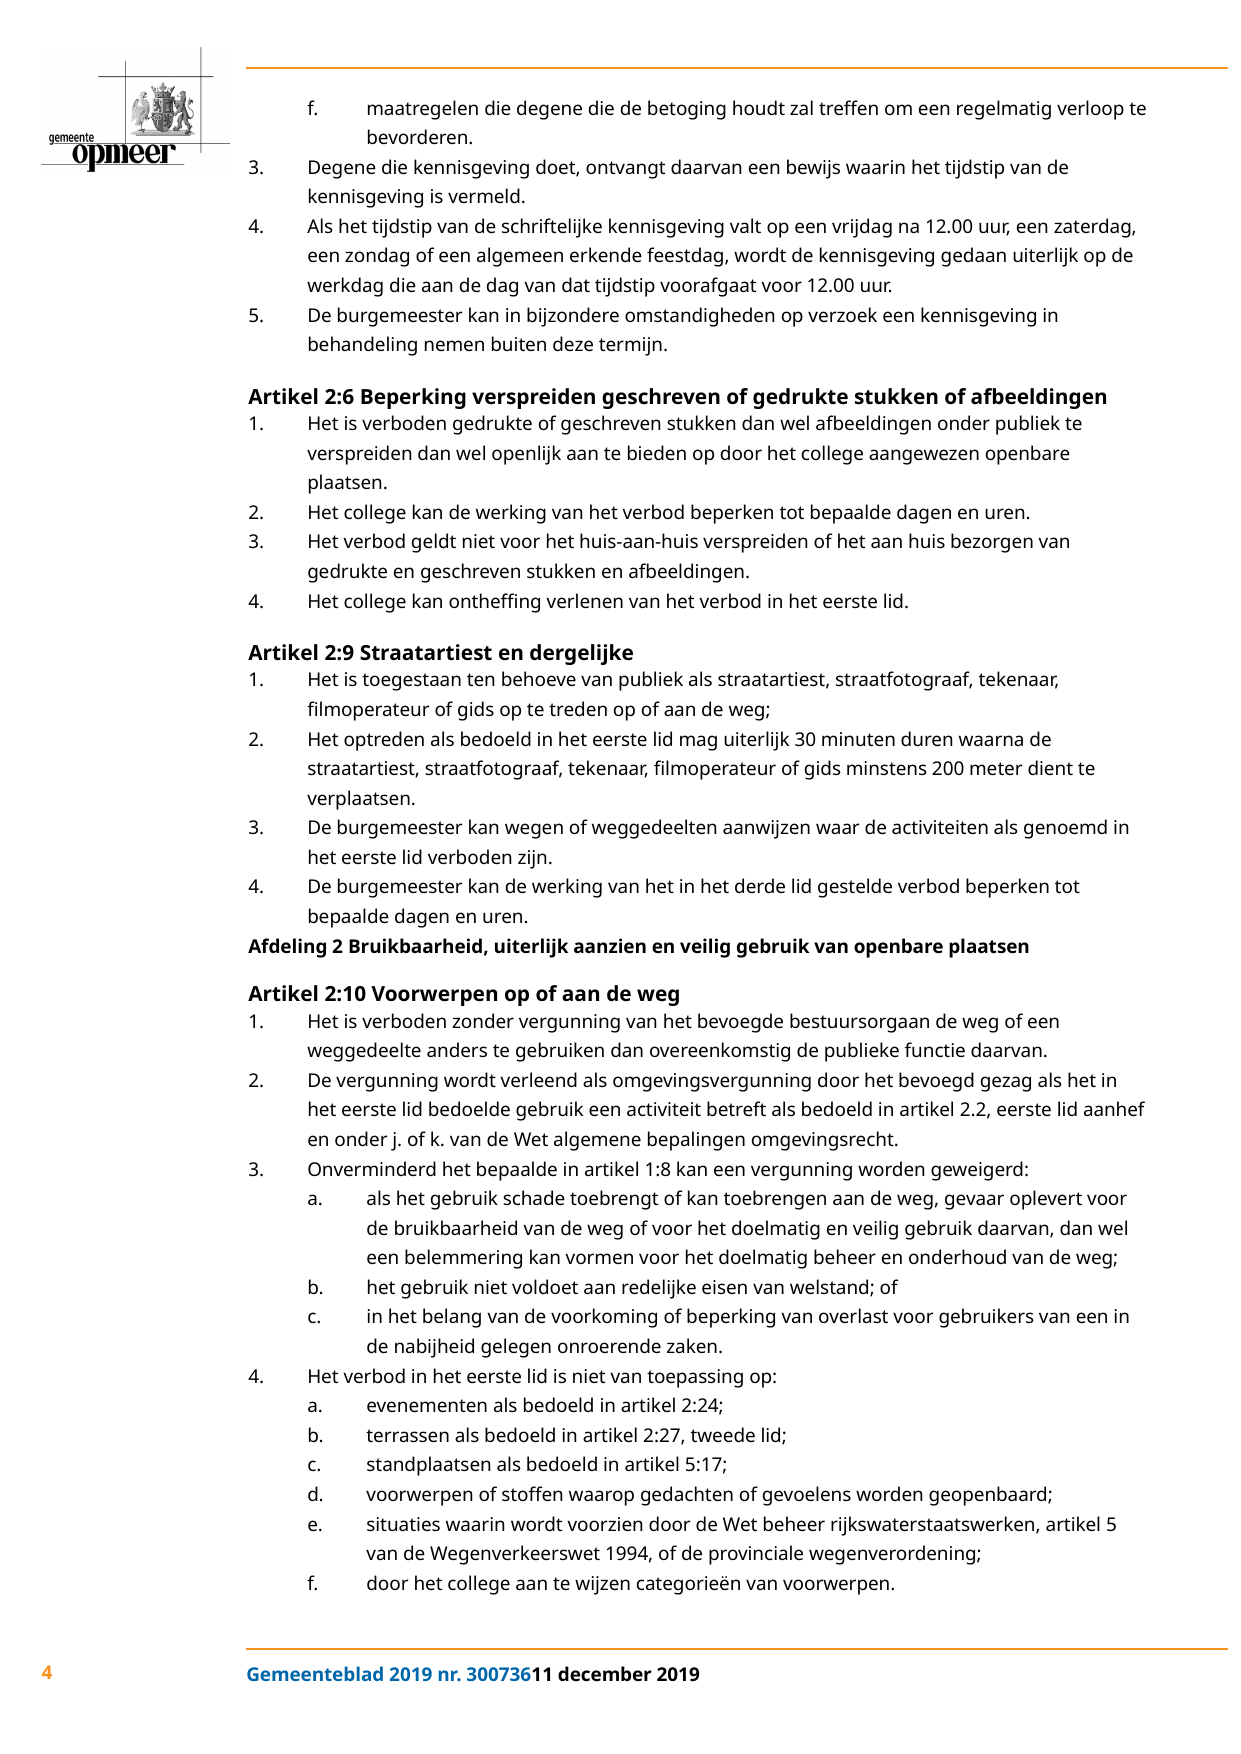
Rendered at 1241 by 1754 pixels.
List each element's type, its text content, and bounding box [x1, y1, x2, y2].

list Het college kan de werking van het verbod beperken tot bepaalde dagen en uren. [248, 499, 1152, 525]
list evenementen als bedoeld in artikel 2:24; [307, 1392, 1152, 1418]
list De burgemeester kan wegen of weggedeelten aanwijzen waar de activiteiten als genoemd in het eerste lid verboden zijn. [248, 814, 1152, 870]
list standplaatsen als bedoeld in artikel 5:17; [307, 1452, 1152, 1477]
list door het college aan te wijzen categorieën van voorwerpen. [307, 1570, 1152, 1596]
text Artikel 2:10 Voorwerpen op of aan de weg [248, 979, 1152, 1008]
list situaties waarin wordt voorzien door de Wet beheer rijkswaterstaatswerken, artikel 5 van de Wegenverkeerswet 1994, of de provinciale wegenverordening; [307, 1511, 1152, 1566]
list als het gebruik schade toebrengt of kan toebrengen aan de weg, gevaar oplevert voor de bruikbaarheid van de weg of voor het doelmatig en veilig gebruik daarvan, dan wel een belemmering kan vormen voor het doelmatig beheer en onderhoud van de weg; [307, 1185, 1152, 1270]
list in het belang van de voorkoming of beperking van overlast voor gebruikers van een in de nabijheid gelegen onroerende zaken. [307, 1304, 1152, 1359]
text Afdeling 2 Bruikbaarheid, uiterlijk aanzien en veilig gebruik van openbare plaatsen [248, 933, 1152, 959]
list Het is toegestaan ten behoeve van publiek als straatartiest, straatfotograaf, tekenaar, filmoperateur of gids op te treden op of aan de weg; [248, 667, 1152, 722]
list het gebruik niet voldoet aan redelijke eisen van welstand; of [307, 1274, 1152, 1300]
list Het is verboden gedrukte of geschreven stukken dan wel afbeeldingen onder publiek te verspreiden dan wel openlijk aan te bieden op door het college aangewezen openbare plaatsen. [248, 410, 1152, 495]
list Degene die kennisgeving doet, ontvangt daarvan een bewijs waarin het tijdstip van de kennisgeving is vermeld. [248, 154, 1152, 209]
list Het verbod in het eerste lid is niet van toepassing op: [248, 1363, 1152, 1389]
list De burgemeester kan de werking van het in het derde lid gestelde verbod beperken tot bepaalde dagen en uren. [248, 874, 1152, 929]
list Het verbod geldt niet voor het huis-aan-huis verspreiden of het aan huis bezorgen van gedrukte en geschreven stukken en afbeeldingen. [248, 529, 1152, 584]
list De vergunning wordt verleend als omgevingsvergunning door het bevoegd gezag als het in het eerste lid bedoelde gebruik een activiteit betreft als bedoeld in artikel 2.2, eerste lid aanhef en onder j. of k. van de Wet algemene bepalingen omgevingsrecht. [248, 1067, 1152, 1152]
list Het is verboden zonder vergunning van het bevoegde bestuursorgaan de weg of een weggedeelte anders te gebruiken dan overeenkomstig de publieke functie daarvan. [248, 1008, 1152, 1063]
list maatregelen die degene die de betoging houdt zal treffen om een regelmatig verloop te bevorderen. [307, 95, 1152, 150]
text Artikel 2:9 Straatartiest en dergelijke [248, 638, 1152, 667]
text Artikel 2:6 Beperking verspreiden geschreven of gedrukte stukken of afbeeldingen [248, 382, 1152, 410]
list De burgemeester kan in bijzondere omstandigheden op verzoek een kennisgeving in behandeling nemen buiten deze termijn. [248, 302, 1152, 357]
list Het optreden als bedoeld in het eerste lid mag uiterlijk 30 minuten duren waarna de straatartiest, straatfotograaf, tekenaar, filmoperateur of gids minstens 200 meter dient te verplaatsen. [248, 726, 1152, 811]
list voorwerpen of stoffen waarop gedachten of gevoelens worden geopenbaard; [307, 1481, 1152, 1507]
list Als het tijdstip van de schriftelijke kennisgeving valt op een vrijdag na 12.00 uur, een zaterdag, een zondag of een algemeen erkende feestdag, wordt de kennisgeving gedaan uiterlijk op de werkdag die aan de dag van dat tijdstip voorafgaat voor 12.00 uur. [248, 213, 1152, 298]
list Het college kan ontheffing verlenen van het verbod in het eerste lid. [248, 588, 1152, 613]
picture [41, 47, 231, 172]
list Onverminderd het bepaalde in artikel 1:8 kan een vergunning worden geweigerd: [248, 1156, 1152, 1182]
list terrassen als bedoeld in artikel 2:27, tweede lid; [307, 1422, 1152, 1448]
